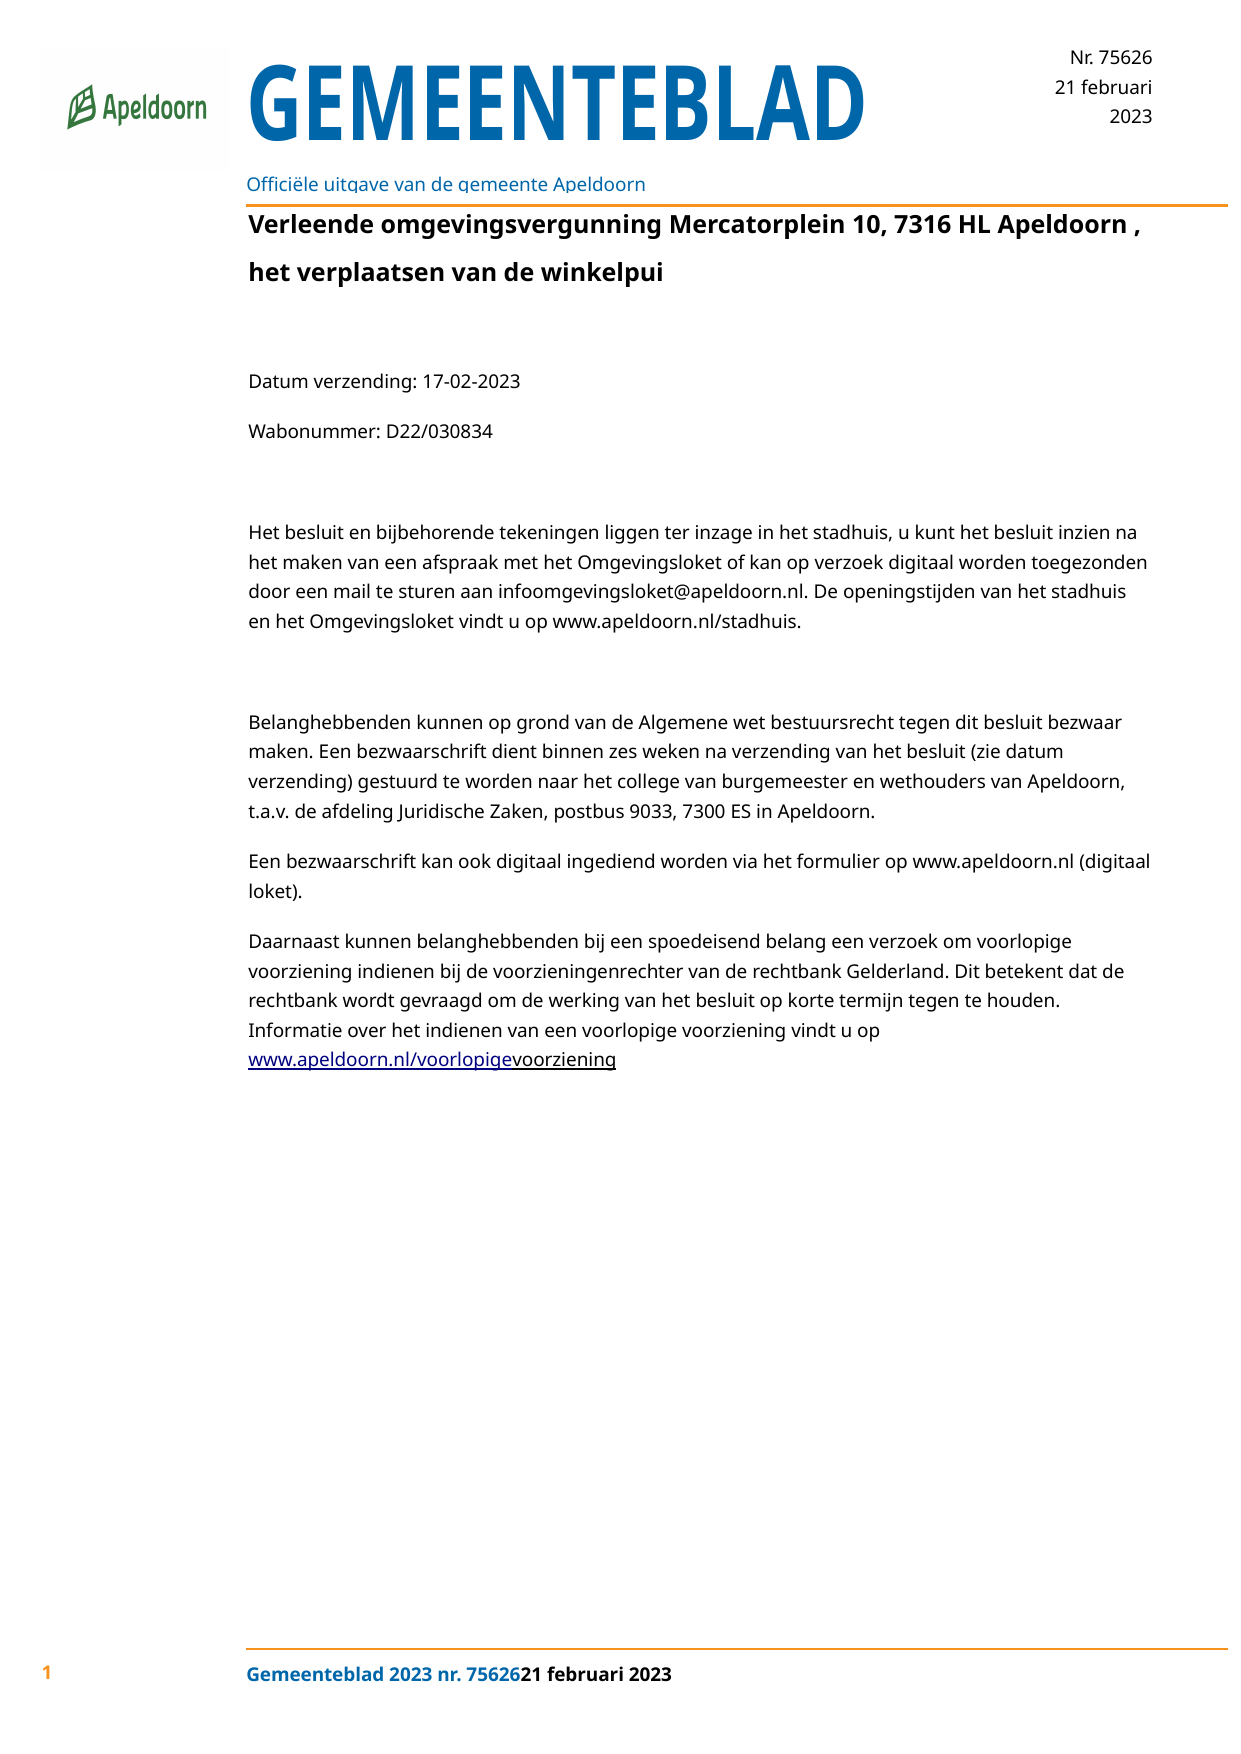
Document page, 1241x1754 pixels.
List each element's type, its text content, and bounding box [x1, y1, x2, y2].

text Verleende omgevingsvergunning Mercatorplein 10, 7316 HL Apeldoorn , het verplaatsen van de winkelpui [248, 207, 1152, 288]
text Daarnaast kunnen belanghebbenden bij een spoedeisend belang een verzoek om voorlopige voorziening indienen bij de voorzieningenrechter van de rechtbank Gelderland. Dit betekent dat de rechtbank wordt gevraagd om de werking van het besluit op korte termijn tegen te houden. Informatie over het indienen van een voorlopige voorziening vindt u op www.apeldoorn.nl/voorlopigevoorziening [248, 928, 1152, 1072]
text Een bezwaarschrift kan ook digitaal ingediend worden via het formulier op www.apeldoorn.nl (digitaal loket). [248, 848, 1152, 904]
text Het besluit en bijbehorende tekeningen liggen ter inzage in het stadhuis, u kunt het besluit inzien na het maken van een afspraak met het Omgevingsloket of kan op verzoek digitaal worden toegezonden door een mail te sturen aan infoomgevingsloket@apeldoorn.nl. De openingstijden van het stadhuis en het Omgevingsloket vindt u op www.apeldoorn.nl/stadhuis. [248, 519, 1152, 634]
text Datum verzending: 17-02-2023 [248, 368, 1152, 394]
text Belanghebbenden kunnen op grond van de Algemene wet bestuursrecht tegen dit besluit bezwaar maken. Een bezwaarschrift dient binnen zes weken na verzending van het besluit (zie datum verzending) gestuurd te worden naar het college van burgemeester en wethouders van Apeldoorn, t.a.v. de afdeling Juridische Zaken, postbus 9033, 7300 ES in Apeldoorn. [248, 709, 1152, 824]
picture [41, 47, 231, 172]
text Wabonummer: D22/030834 [248, 419, 1152, 444]
